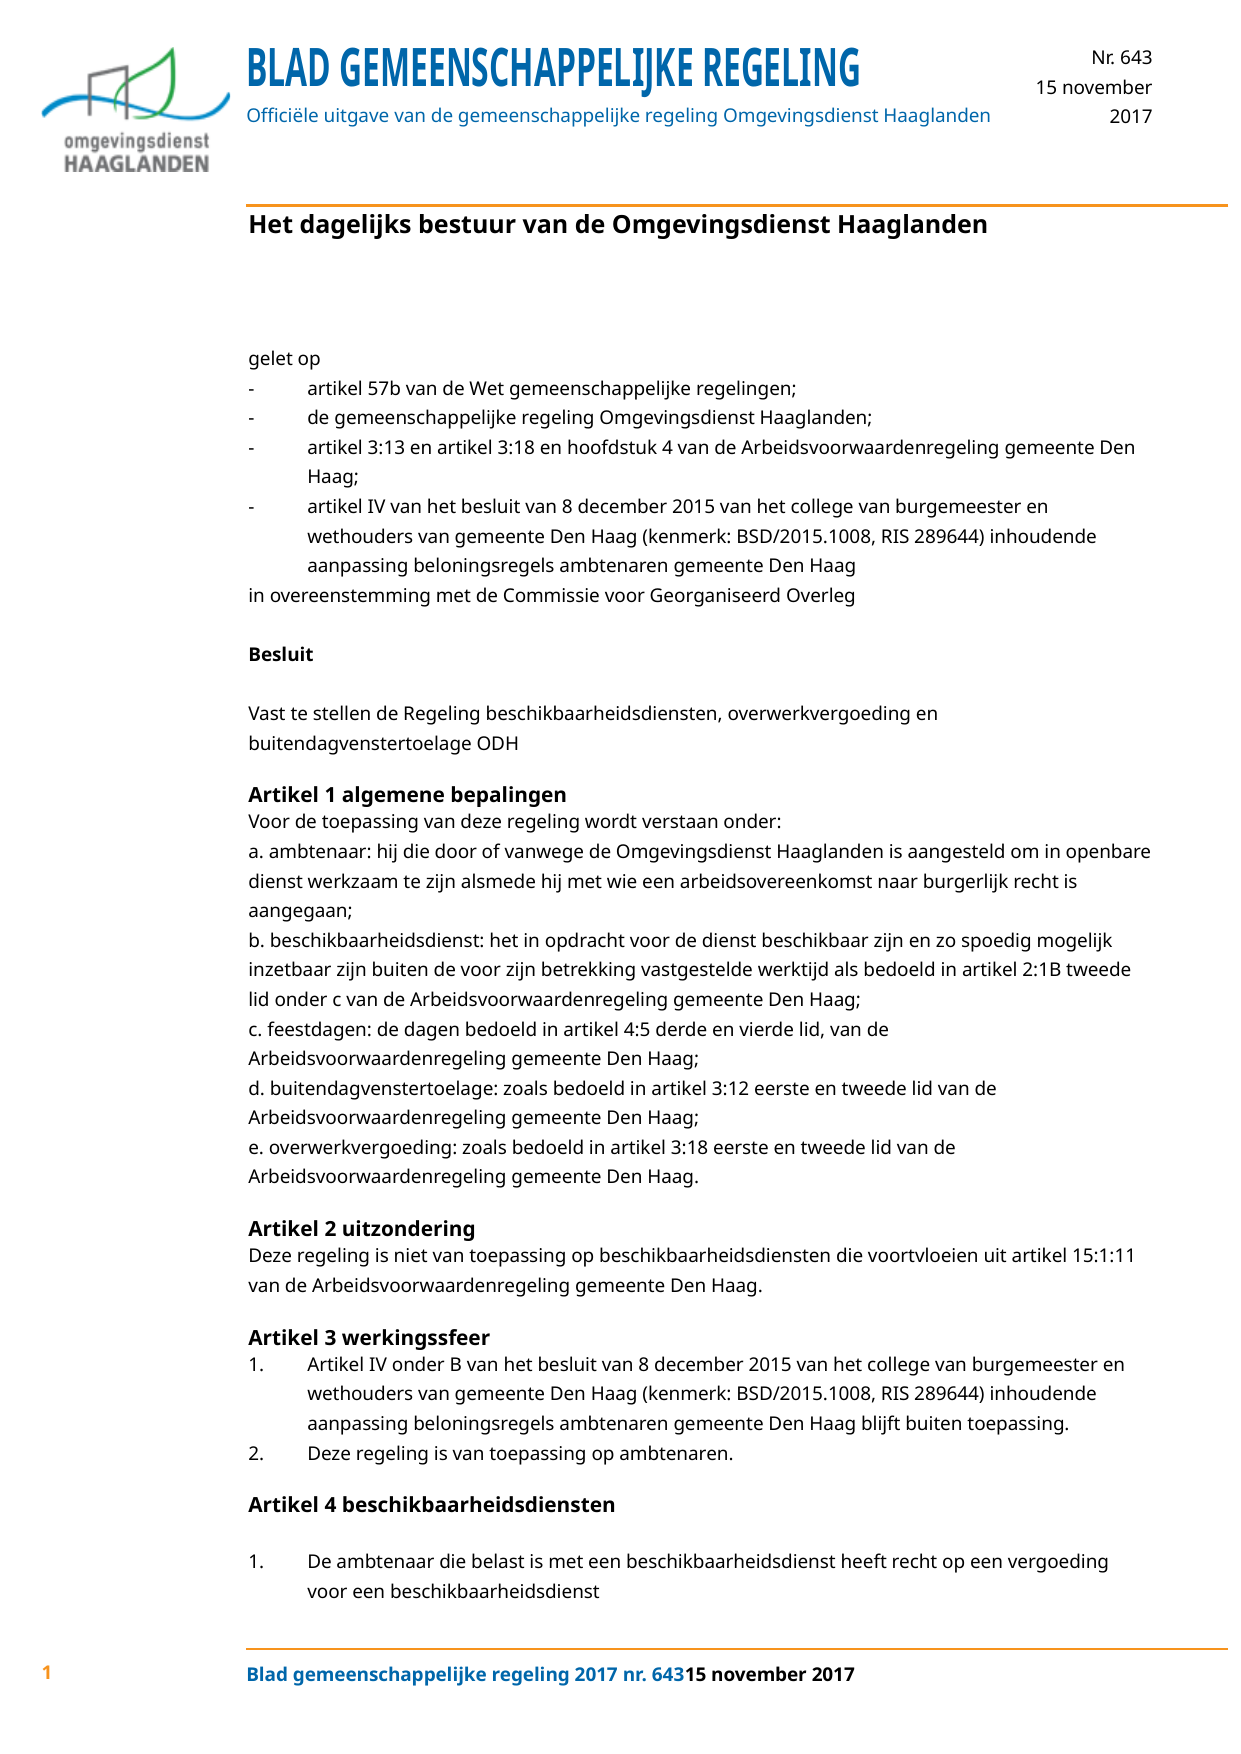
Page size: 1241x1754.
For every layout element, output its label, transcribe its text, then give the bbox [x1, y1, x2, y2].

text Voor de toepassing van deze regeling wordt verstaan onder: [248, 809, 1152, 834]
text gelet op [248, 345, 1152, 371]
text c. feestdagen: de dagen bedoeld in artikel 4:5 derde en vierde lid, van de Arbeidsvoorwaardenregeling gemeente Den Haag; [248, 1016, 1152, 1071]
picture [41, 47, 231, 172]
list Deze regeling is van toepassing op ambtenaren. [248, 1440, 1152, 1466]
list de gemeenschappelijke regeling Omgevingsdienst Haaglanden; [248, 404, 1152, 430]
text Vast te stellen de Regeling beschikbaarheidsdiensten, overwerkvergoeding en buitendagvenstertoelage ODH [248, 700, 1152, 756]
list artikel 3:13 en artikel 3:18 en hoofdstuk 4 van de Arbeidsvoorwaardenregeling gemeente Den Haag; [248, 434, 1152, 489]
text d. buitendagvenstertoelage: zoals bedoeld in artikel 3:12 eerste en tweede lid van de Arbeidsvoorwaardenregeling gemeente Den Haag; [248, 1075, 1152, 1130]
list De ambtenaar die belast is met een beschikbaarheidsdienst heeft recht op een vergoeding voor een beschikbaarheidsdienst [248, 1548, 1152, 1603]
text Artikel 3 werkingssfeer [248, 1323, 1152, 1351]
text b. beschikbaarheidsdienst: het in opdracht voor de dienst beschikbaar zijn en zo spoedig mogelijk inzetbaar zijn buiten de voor zijn betrekking vastgestelde werktijd als bedoeld in artikel 2:1B tweede lid onder c van de Arbeidsvoorwaardenregeling gemeente Den Haag; [248, 927, 1152, 1012]
text Het dagelijks bestuur van de Omgevingsdienst Haaglanden [248, 207, 1152, 241]
text Artikel 4 beschikbaarheidsdiensten [248, 1490, 1152, 1519]
list artikel IV van het besluit van 8 december 2015 van het college van burgemeester en wethouders van gemeente Den Haag (kenmerk: BSD/2015.1008, RIS 289644) inhoudende aanpassing beloningsregels ambtenaren gemeente Den Haag [248, 493, 1152, 578]
text a. ambtenaar: hij die door of vanwege de Omgevingsdienst Haaglanden is aangesteld om in openbare dienst werkzaam te zijn alsmede hij met wie een arbeidsovereenkomst naar burgerlijk recht is aangegaan; [248, 838, 1152, 923]
text in overeenstemming met de Commissie voor Georganiseerd Overleg [248, 582, 1152, 608]
text Besluit [248, 641, 1152, 667]
text Artikel 1 algemene bepalingen [248, 780, 1152, 809]
text Deze regeling is niet van toepassing op beschikbaarheidsdiensten die voortvloeien uit artikel 15:1:11 van de Arbeidsvoorwaardenregeling gemeente Den Haag. [248, 1243, 1152, 1298]
text e. overwerkvergoeding: zoals bedoeld in artikel 3:18 eerste en tweede lid van de Arbeidsvoorwaardenregeling gemeente Den Haag. [248, 1134, 1152, 1189]
list Artikel IV onder B van het besluit van 8 december 2015 van het college van burgemeester en wethouders van gemeente Den Haag (kenmerk: BSD/2015.1008, RIS 289644) inhoudende aanpassing beloningsregels ambtenaren gemeente Den Haag blijft buiten toepassing. [248, 1351, 1152, 1436]
text Artikel 2 uitzondering [248, 1214, 1152, 1243]
list artikel 57b van de Wet gemeenschappelijke regelingen; [248, 375, 1152, 401]
